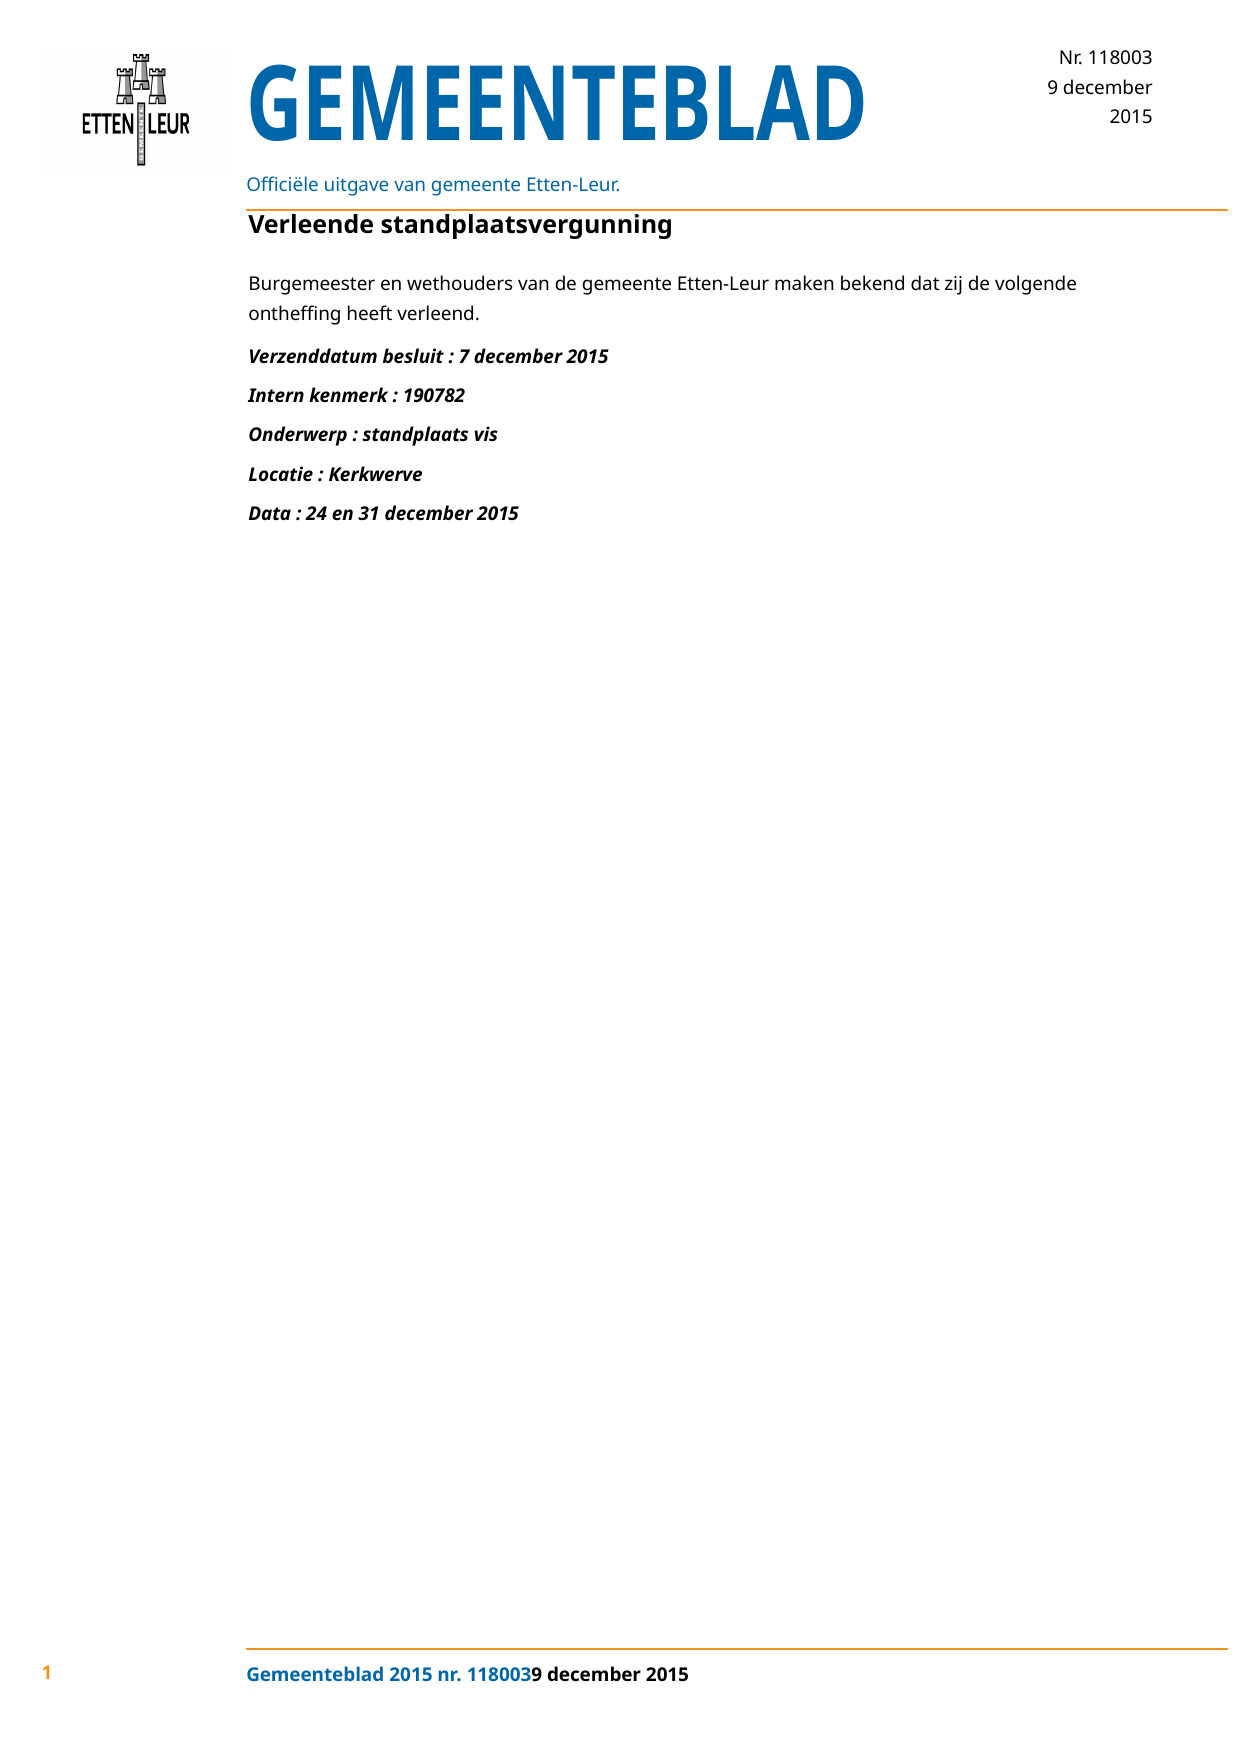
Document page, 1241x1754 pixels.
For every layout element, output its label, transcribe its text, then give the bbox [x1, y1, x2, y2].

text Intern kenmerk : 190782 [248, 382, 1152, 408]
text Burgemeester en wethouders van de gemeente Etten-Leur maken bekend dat zij de volgende ontheffing heeft verleend. [248, 270, 1152, 326]
text Onderwerp : standplaats vis [248, 422, 1152, 447]
text Verleende standplaatsvergunning [248, 211, 1152, 241]
text Verzenddatum besluit : 7 december 2015 [248, 343, 1152, 369]
text Data : 24 en 31 december 2015 [248, 500, 1152, 526]
picture [41, 47, 231, 172]
text Locatie : Kerkwerve [248, 461, 1152, 487]
